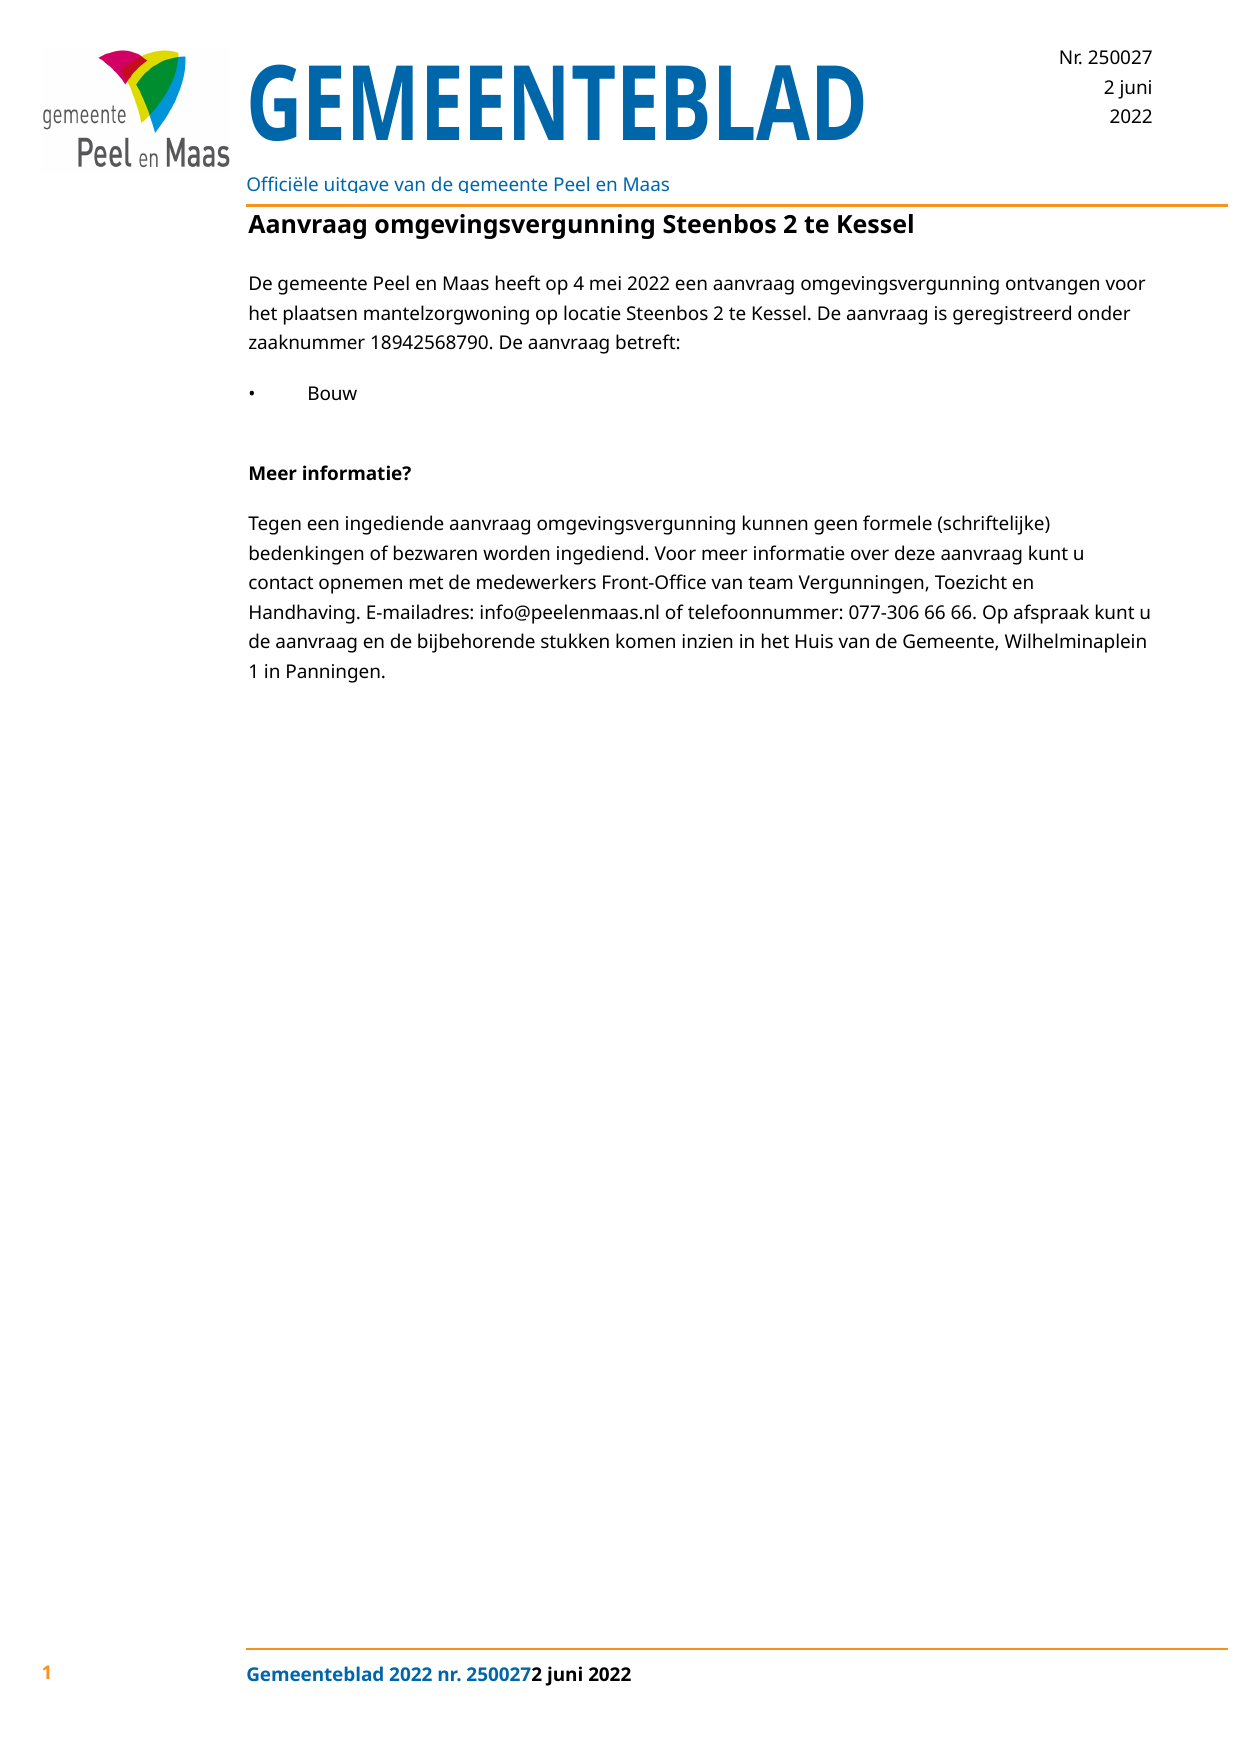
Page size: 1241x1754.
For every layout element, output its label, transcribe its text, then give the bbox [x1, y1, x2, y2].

list Bouw [248, 380, 1152, 406]
picture [41, 47, 231, 172]
text Aanvraag omgevingsvergunning Steenbos 2 te Kessel [248, 207, 1152, 241]
text Tegen een ingediende aanvraag omgevingsvergunning kunnen geen formele (schriftelijke) bedenkingen of bezwaren worden ingediend. Voor meer informatie over deze aanvraag kunt u contact opnemen met de medewerkers Front-Office van team Vergunningen, Toezicht en Handhaving. E-mailadres: info@peelenmaas.nl of telefoonnummer: 077-306 66 66. Op afspraak kunt u de aanvraag en de bijbehorende stukken komen inzien in het Huis van de Gemeente, Wilhelminaplein 1 in Panningen. [248, 510, 1152, 684]
text Meer informatie? [248, 460, 1152, 486]
text De gemeente Peel en Maas heeft op 4 mei 2022 een aanvraag omgevingsvergunning ontvangen voor het plaatsen mantelzorgwoning op locatie Steenbos 2 te Kessel. De aanvraag is geregistreerd onder zaaknummer 18942568790. De aanvraag betreft: [248, 270, 1152, 355]
